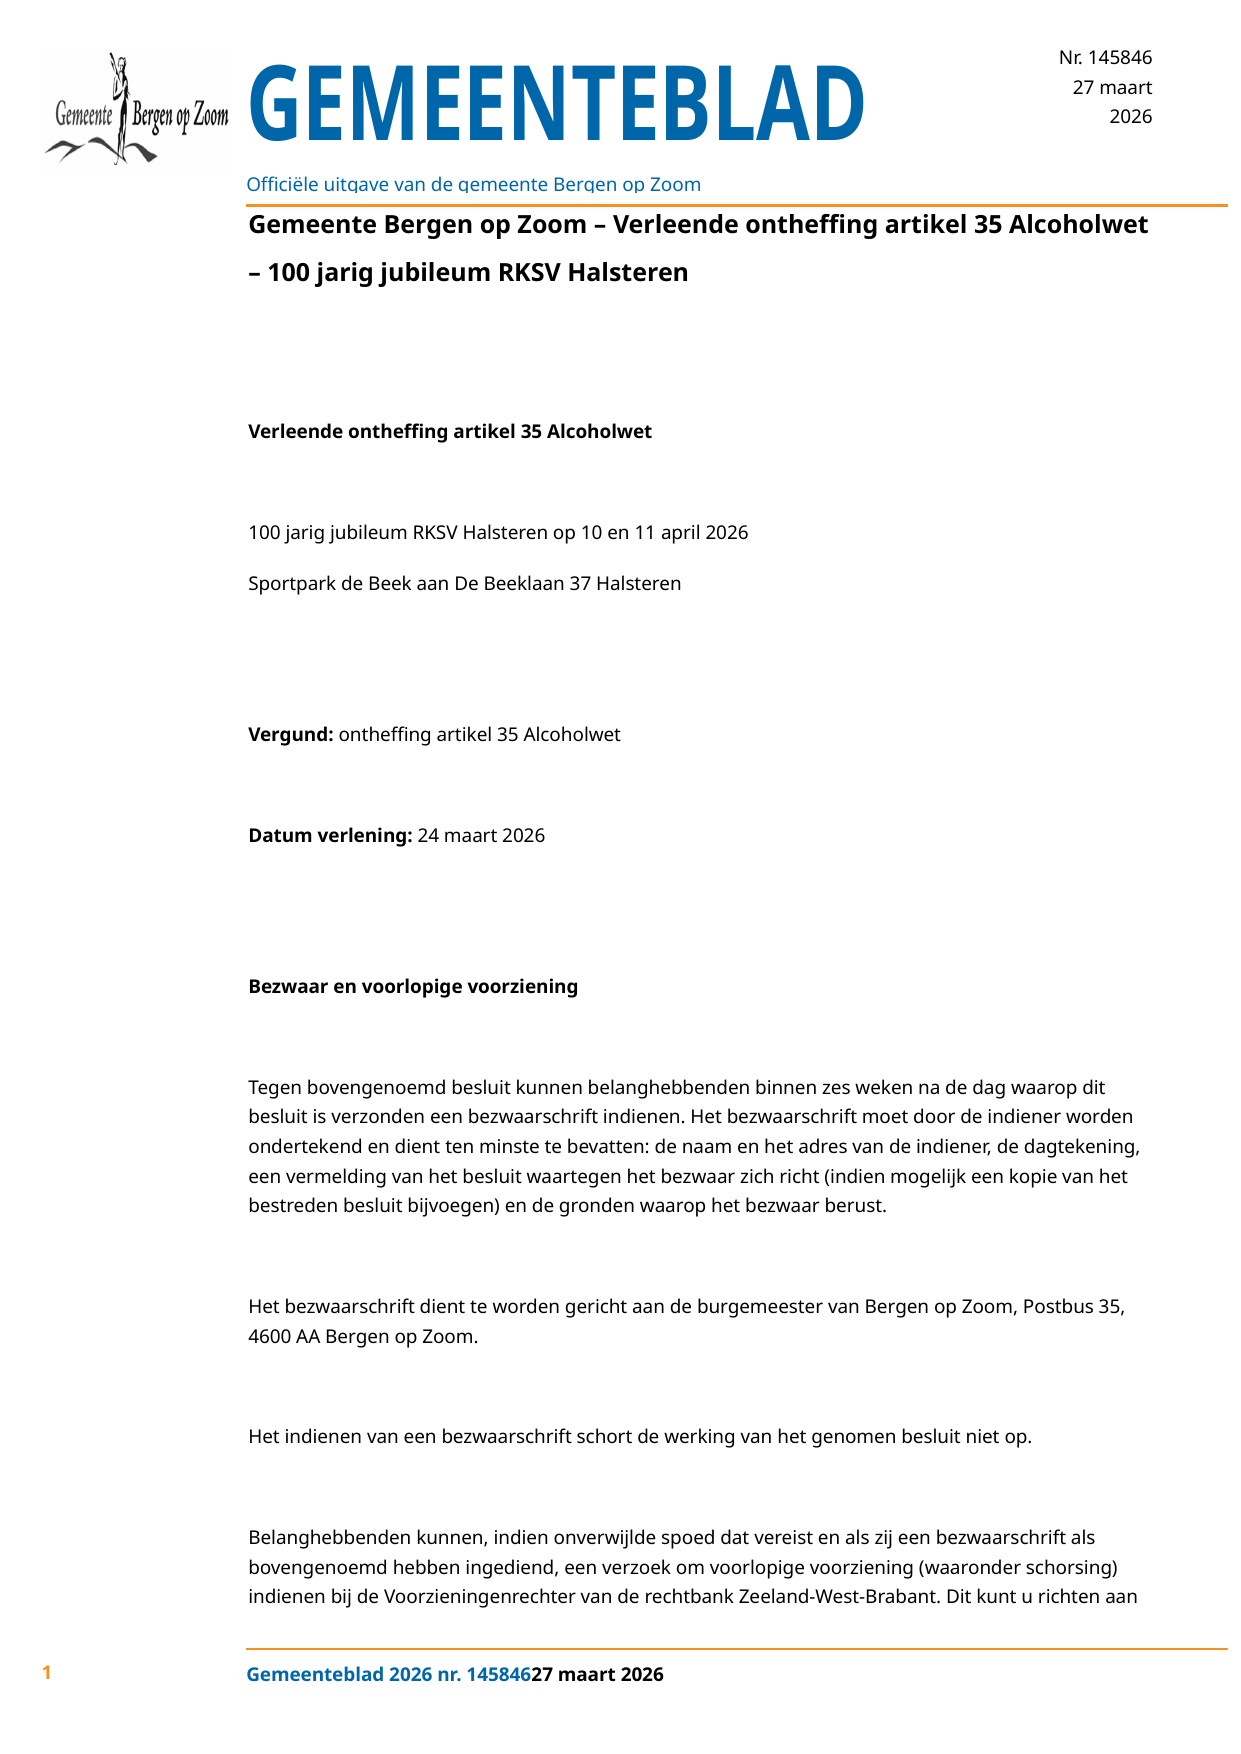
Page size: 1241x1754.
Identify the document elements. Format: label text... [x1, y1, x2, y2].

text Vergund: ontheffing artikel 35 Alcoholwet [248, 721, 1152, 747]
picture [41, 47, 231, 172]
text Verleende ontheffing artikel 35 Alcoholwet [248, 419, 1152, 444]
text Sportpark de Beek aan De Beeklaan 37 Halsteren [248, 570, 1152, 596]
text Het indienen van een bezwaarschrift schort de werking van het genomen besluit niet op. [248, 1424, 1152, 1449]
text Tegen bovengenoemd besluit kunnen belanghebbenden binnen zes weken na de dag waarop dit besluit is verzonden een bezwaarschrift indienen. Het bezwaarschrift moet door de indiener worden ondertekend en dient ten minste te bevatten: de naam en het adres van de indiener, de dagtekening, een vermelding van het besluit waartegen het bezwaar zich richt (indien mogelijk een kopie van het bestreden besluit bijvoegen) en de gronden waarop het bezwaar berust. [248, 1074, 1152, 1218]
text Het bezwaarschrift dient te worden gericht aan de burgemeester van Bergen op Zoom, Postbus 35, 4600 AA Bergen op Zoom. [248, 1293, 1152, 1349]
text 100 jarig jubileum RKSV Halsteren op 10 en 11 april 2026 [248, 519, 1152, 545]
text Belanghebbenden kunnen, indien onverwijlde spoed dat vereist en als zij een bezwaarschrift als bovengenoemd hebben ingediend, een verzoek om voorlopige voorziening (waaronder schorsing) indienen bij de Voorzieningenrechter van de rechtbank Zeeland-West-Brabant. Dit kunt u richten aan [248, 1524, 1152, 1609]
text Bezwaar en voorlopige voorziening [248, 973, 1152, 999]
text Gemeente Bergen op Zoom – Verleende ontheffing artikel 35 Alcoholwet – 100 jarig jubileum RKSV Halsteren [248, 207, 1152, 288]
text Datum verlening: 24 maart 2026 [248, 822, 1152, 848]
